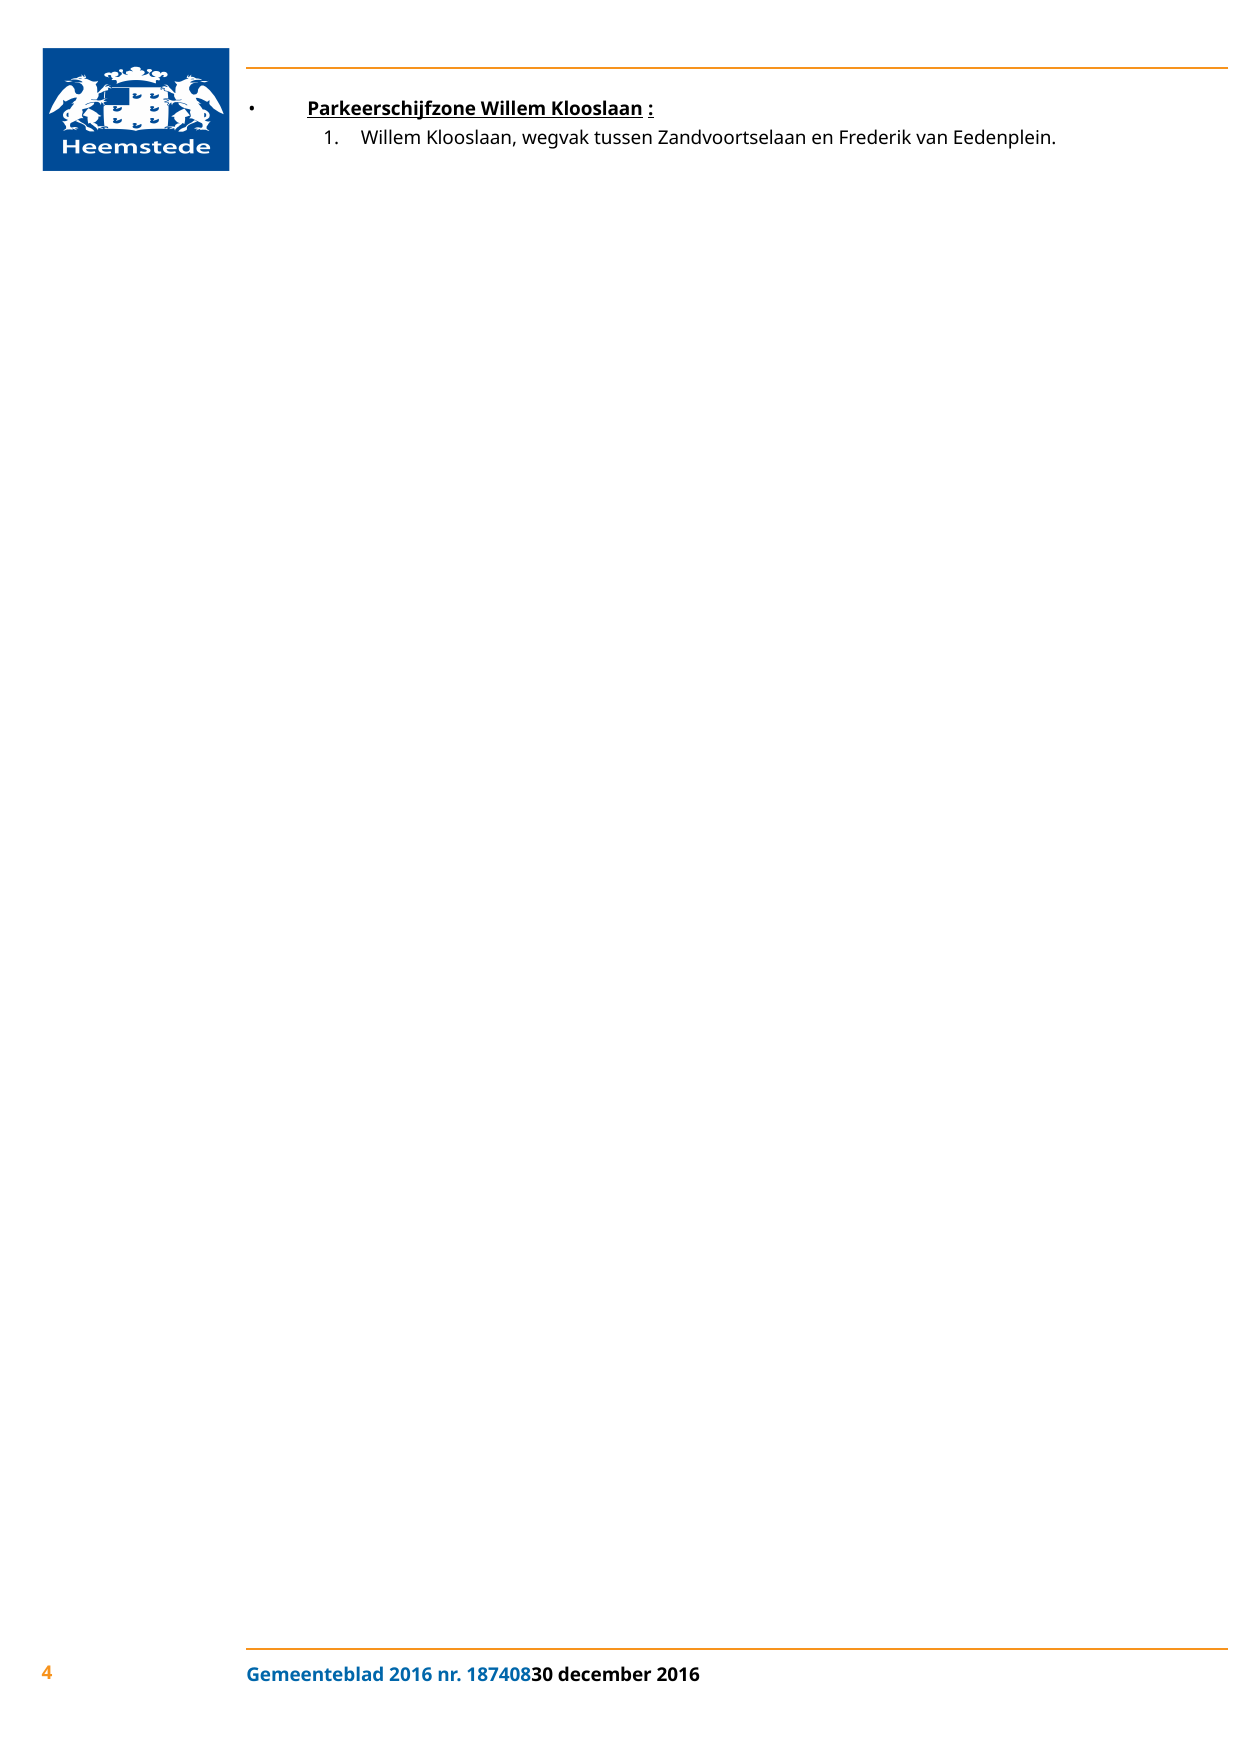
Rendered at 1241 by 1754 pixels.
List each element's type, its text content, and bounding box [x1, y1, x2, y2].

list Parkeerschijfzone Willem Klooslaan : [248, 95, 1152, 121]
picture [41, 47, 231, 172]
list Willem Klooslaan, wegvak tussen Zandvoortselaan en Frederik van Eedenplein. [323, 124, 1152, 150]
